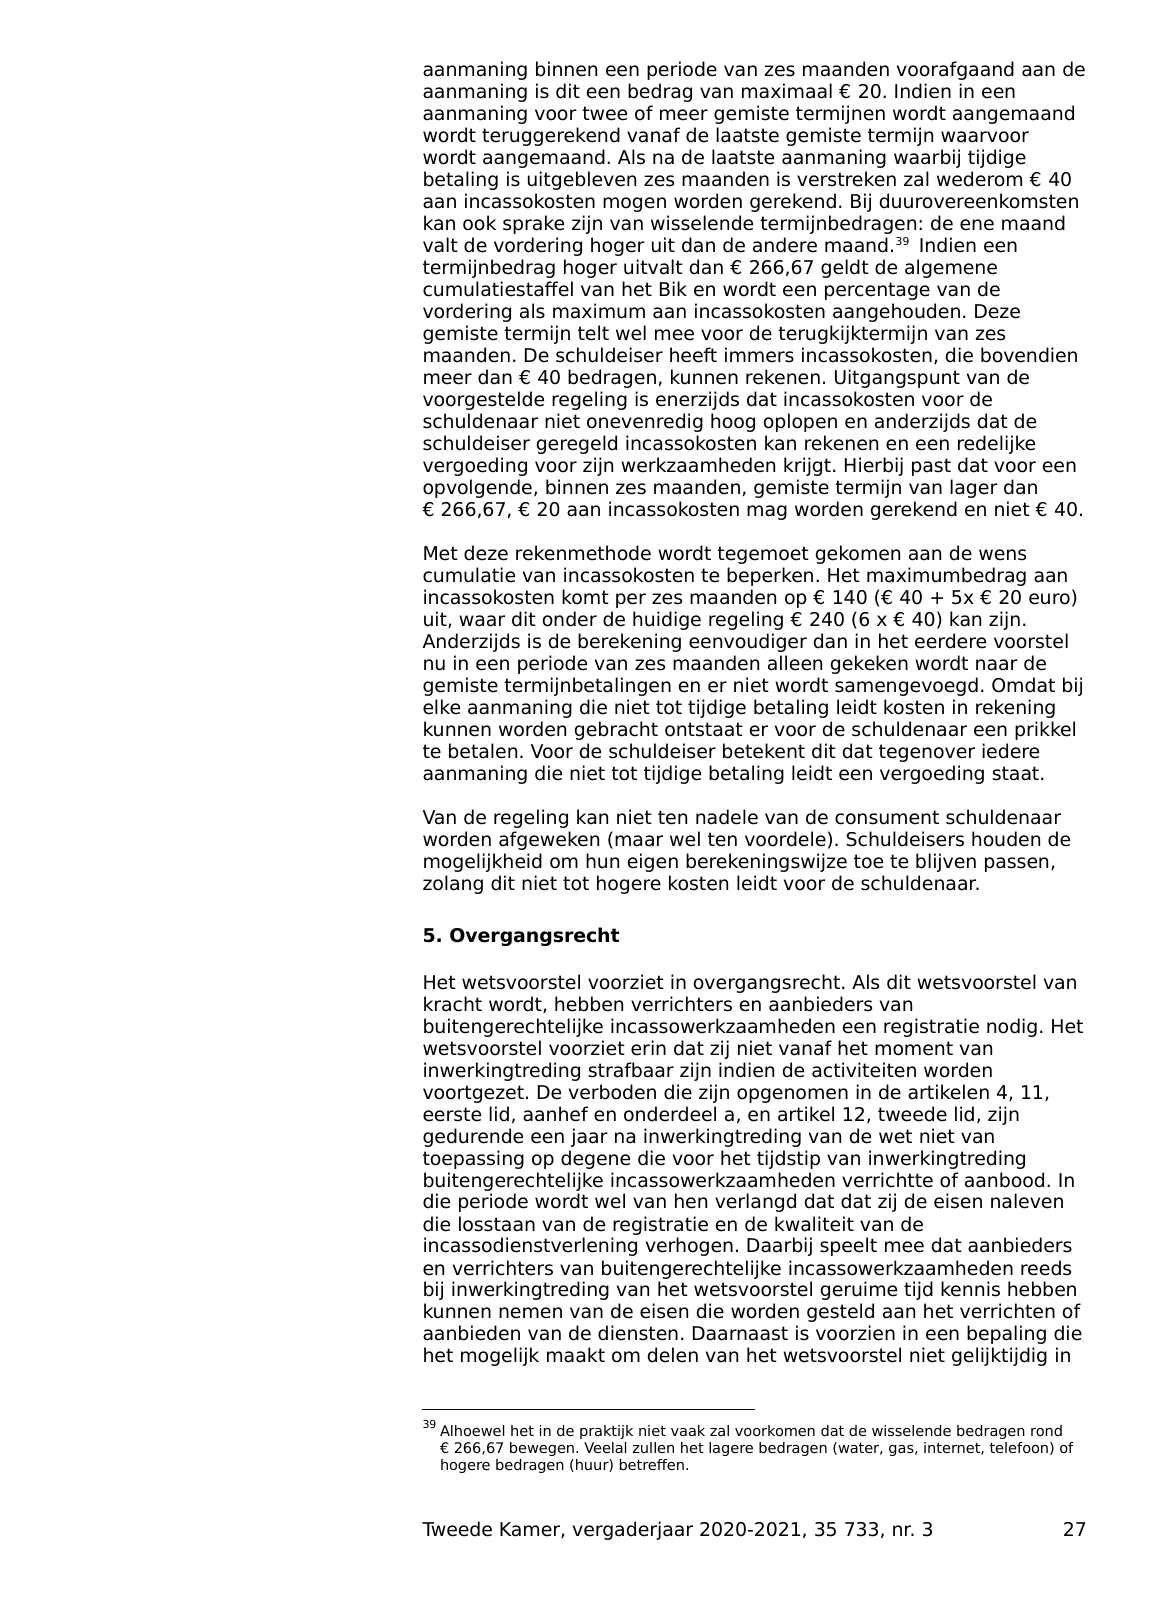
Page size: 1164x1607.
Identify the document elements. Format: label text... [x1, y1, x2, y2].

text Van de regeling kan niet ten nadele van de consument schuldenaar worden afgeweken (maar wel ten voordele). Schuldeisers houden de mogelijkheid om hun eigen berekeningswijze toe te blijven passen, zolang dit niet tot hogere kosten leidt voor de schuldenaar. [422, 807, 1087, 895]
text Alhoewel het in de praktijk niet vaak zal voorkomen dat de wisselende bedragen rond € 266,67 bewegen. Veelal zullen het lagere bedragen (water, gas, internet, telefoon) of hogere bedragen (huur) betreffen. [422, 1418, 1087, 1474]
subtitle 5. Overgangsrecht [422, 925, 1087, 947]
text aanmaning binnen een periode van zes maanden voorafgaand aan de aanmaning is dit een bedrag van maximaal € 20. Indien in een aanmaning voor twee of meer gemiste termijnen wordt aangemaand wordt teruggerekend vanaf de laatste gemiste termijn waarvoor wordt aangemaand. Als na de laatste aanmaning waarbij tijdige betaling is uitgebleven zes maanden is verstreken zal wederom € 40 aan incassokosten mogen worden gerekend. Bij duurovereenkomsten kan ook sprake zijn van wisselende termijnbedragen: de ene maand valt de vordering hoger uit dan de andere maand. Indien een termijnbedrag hoger uitvalt dan € 266,67 geldt de algemene cumulatiestaffel van het Bik en wordt een percentage van de vordering als maximum aan incassokosten aangehouden. Deze gemiste termijn telt wel mee voor de terugkijktermijn van zes maanden. De schuldeiser heeft immers incassokosten, die bovendien meer dan € 40 bedragen, kunnen rekenen. Uitgangspunt van de voorgestelde regeling is enerzijds dat incassokosten voor de schuldenaar niet onevenredig hoog oplopen en anderzijds dat de schuldeiser geregeld incassokosten kan rekenen en een redelijke vergoeding voor zijn werkzaamheden krijgt. Hierbij past dat voor een opvolgende, binnen zes maanden, gemiste termijn van lager dan € 266,67, € 20 aan incassokosten mag worden gerekend en niet € 40. [422, 59, 1087, 521]
text Met deze rekenmethode wordt tegemoet gekomen aan de wens cumulatie van incassokosten te beperken. Het maximumbedrag aan incassokosten komt per zes maanden op € 140 (€ 40 + 5x € 20 euro) uit, waar dit onder de huidige regeling € 240 (6 x € 40) kan zijn. Anderzijds is de berekening eenvoudiger dan in het eerdere voorstel nu in een periode van zes maanden alleen gekeken wordt naar de gemiste termijnbetalingen en er niet wordt samengevoegd. Omdat bij elke aanmaning die niet tot tijdige betaling leidt kosten in rekening kunnen worden gebracht ontstaat er voor de schuldenaar een prikkel te betalen. Voor de schuldeiser betekent dit dat tegenover iedere aanmaning die niet tot tijdige betaling leidt een vergoeding staat. [422, 543, 1087, 784]
text Het wetsvoorstel voorziet in overgangsrecht. Als dit wetsvoorstel van kracht wordt, hebben verrichters en aanbieders van buitengerechtelijke incassowerkzaamheden een registratie nodig. Het wetsvoorstel voorziet erin dat zij niet vanaf het moment van inwerkingtreding strafbaar zijn indien de activiteiten worden voortgezet. De verboden die zijn opgenomen in de artikelen 4, 11, eerste lid, aanhef en onderdeel a, en artikel 12, tweede lid, zijn gedurende een jaar na inwerkingtreding van de wet niet van toepassing op degene die voor het tijdstip van inwerkingtreding buitengerechtelijke incassowerkzaamheden verrichtte of aanbood. In die periode wordt wel van hen verlangd dat dat zij de eisen naleven die losstaan van de registratie en de kwaliteit van de incassodienstverlening verhogen. Daarbij speelt mee dat aanbieders en verrichters van buitengerechtelijke incassowerkzaamheden reeds bij inwerkingtreding van het wetsvoorstel geruime tijd kennis hebben kunnen nemen van de eisen die worden gesteld aan het verrichten of aanbieden van de diensten. Daarnaast is voorzien in een bepaling die het mogelijk maakt om delen van het wetsvoorstel niet gelijktijdig in [422, 972, 1087, 1367]
